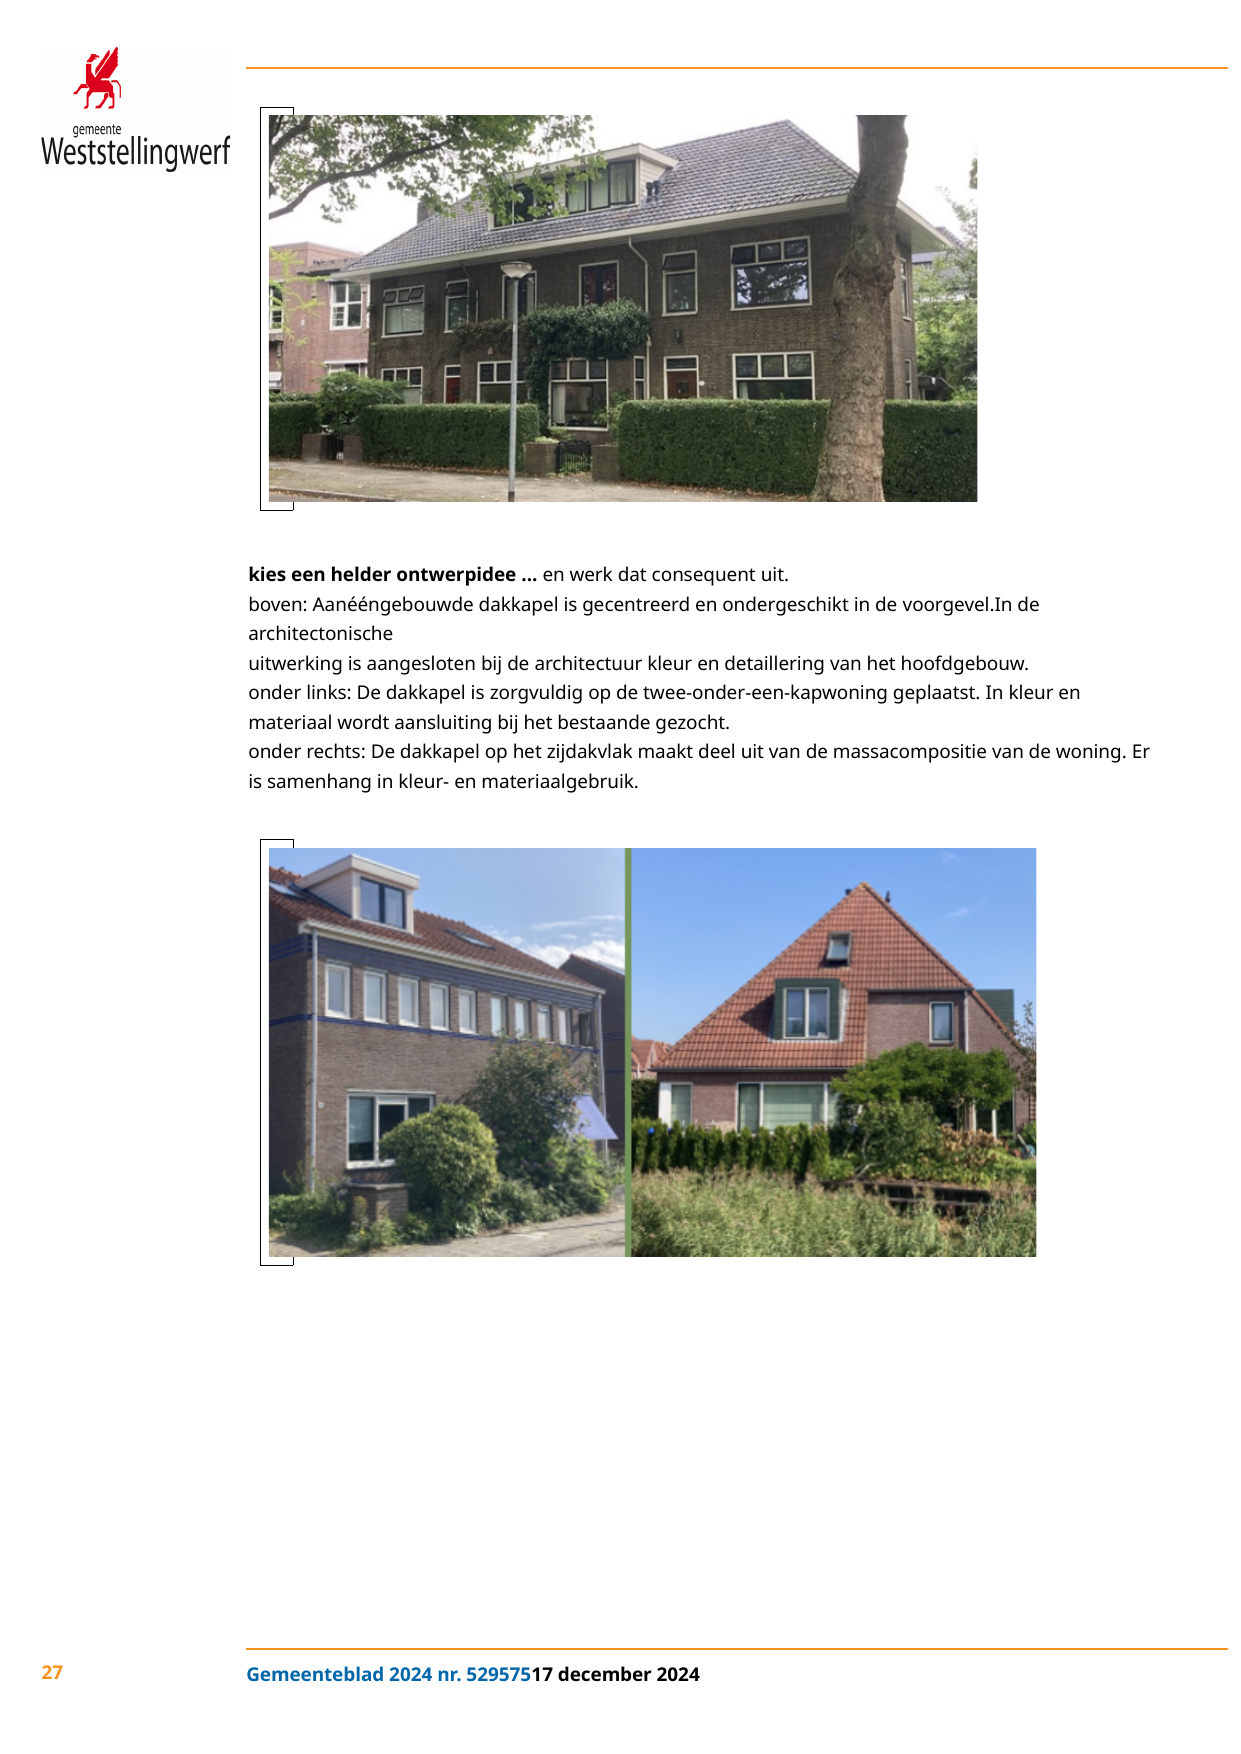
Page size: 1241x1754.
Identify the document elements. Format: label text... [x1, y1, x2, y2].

picture [41, 47, 231, 172]
text onder rechts: De dakkapel op het zijdakvlak maakt deel uit van de massacompositie van de woning. Er is samenhang in kleur- en materiaalgebruik. [248, 739, 1152, 794]
text onder links: De dakkapel is zorgvuldig op de twee-onder-een-kapwoning geplaatst. In kleur en materiaal wordt aansluiting bij het bestaande gezocht. [248, 679, 1152, 735]
picture [268, 848, 1037, 1257]
picture [268, 115, 978, 502]
text boven: Aanééngebouwde dakkapel is gecentreerd en ondergeschikt in de voorgevel.In de architectonische uitwerking is aangesloten bij de architectuur kleur en detaillering van het hoofdgebouw. [248, 591, 1152, 676]
text kies een helder ontwerpidee ... en werk dat consequent uit. [248, 561, 1152, 587]
